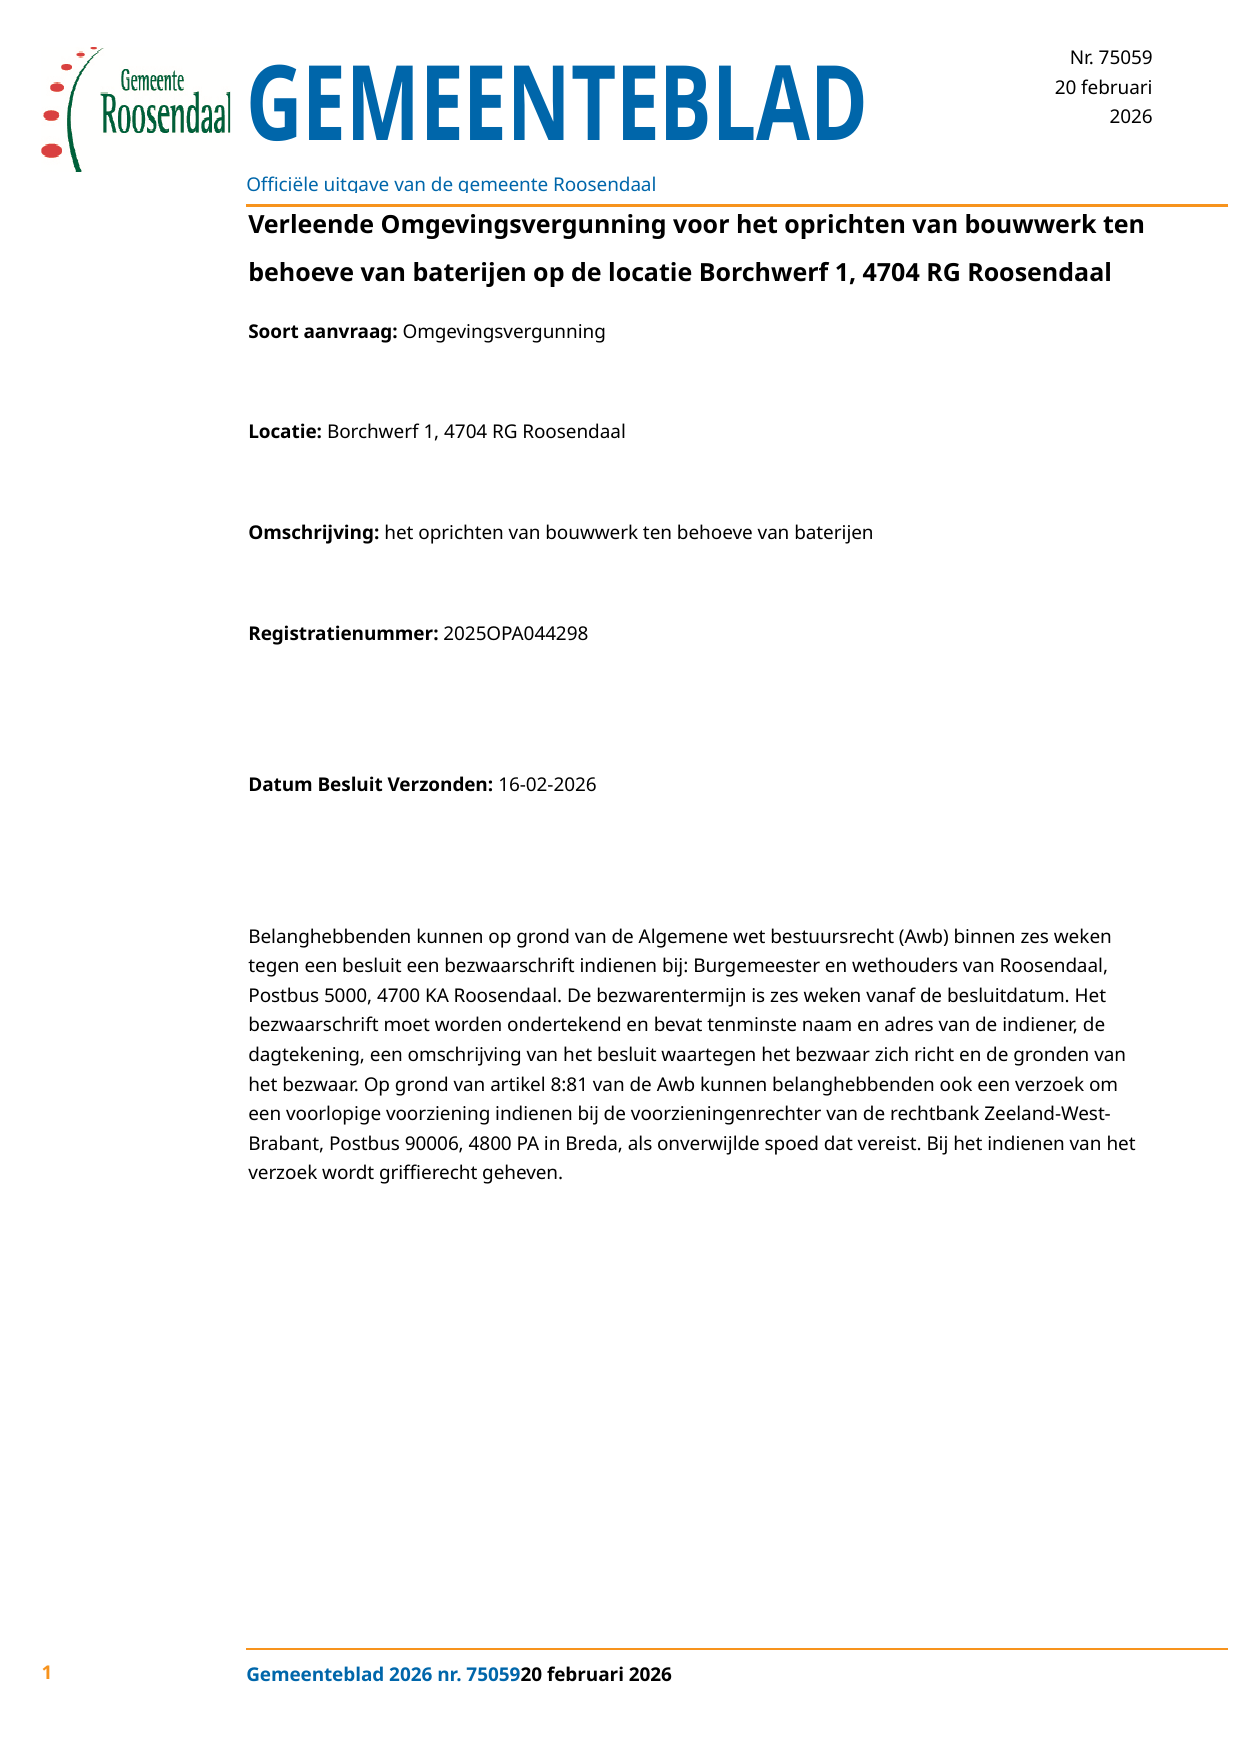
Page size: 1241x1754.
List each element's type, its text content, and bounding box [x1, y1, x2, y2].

text Omschrijving: het oprichten van bouwwerk ten behoeve van baterijen [248, 519, 1152, 545]
text Datum Besluit Verzonden: 16-02-2026 [248, 772, 1152, 797]
picture [41, 47, 231, 172]
text Belanghebbenden kunnen op grond van de Algemene wet bestuursrecht (Awb) binnen zes weken tegen een besluit een bezwaarschrift indienen bij: Burgemeester en wethouders van Roosendaal, Postbus 5000, 4700 KA Roosendaal. De bezwarentermijn is zes weken vanaf de besluitdatum. Het bezwaarschrift moet worden ondertekend en bevat tenminste naam en adres van de indiener, de dagtekening, een omschrijving van het besluit waartegen het bezwaar zich richt en de gronden van het bezwaar. Op grond van artikel 8:81 van de Awb kunnen belanghebbenden ook een verzoek om een voorlopige voorziening indienen bij de voorzieningenrechter van de rechtbank Zeeland-West-Brabant, Postbus 90006, 4800 PA in Breda, als onverwijlde spoed dat vereist. Bij het indienen van het verzoek wordt griffierecht geheven. [248, 923, 1152, 1185]
text Locatie: Borchwerf 1, 4704 RG Roosendaal [248, 419, 1152, 444]
text Registratienummer: 2025OPA044298 [248, 620, 1152, 646]
text Verleende Omgevingsvergunning voor het oprichten van bouwwerk ten behoeve van baterijen op de locatie Borchwerf 1, 4704 RG Roosendaal [248, 207, 1152, 288]
text Soort aanvraag: Omgevingsvergunning [248, 318, 1152, 344]
